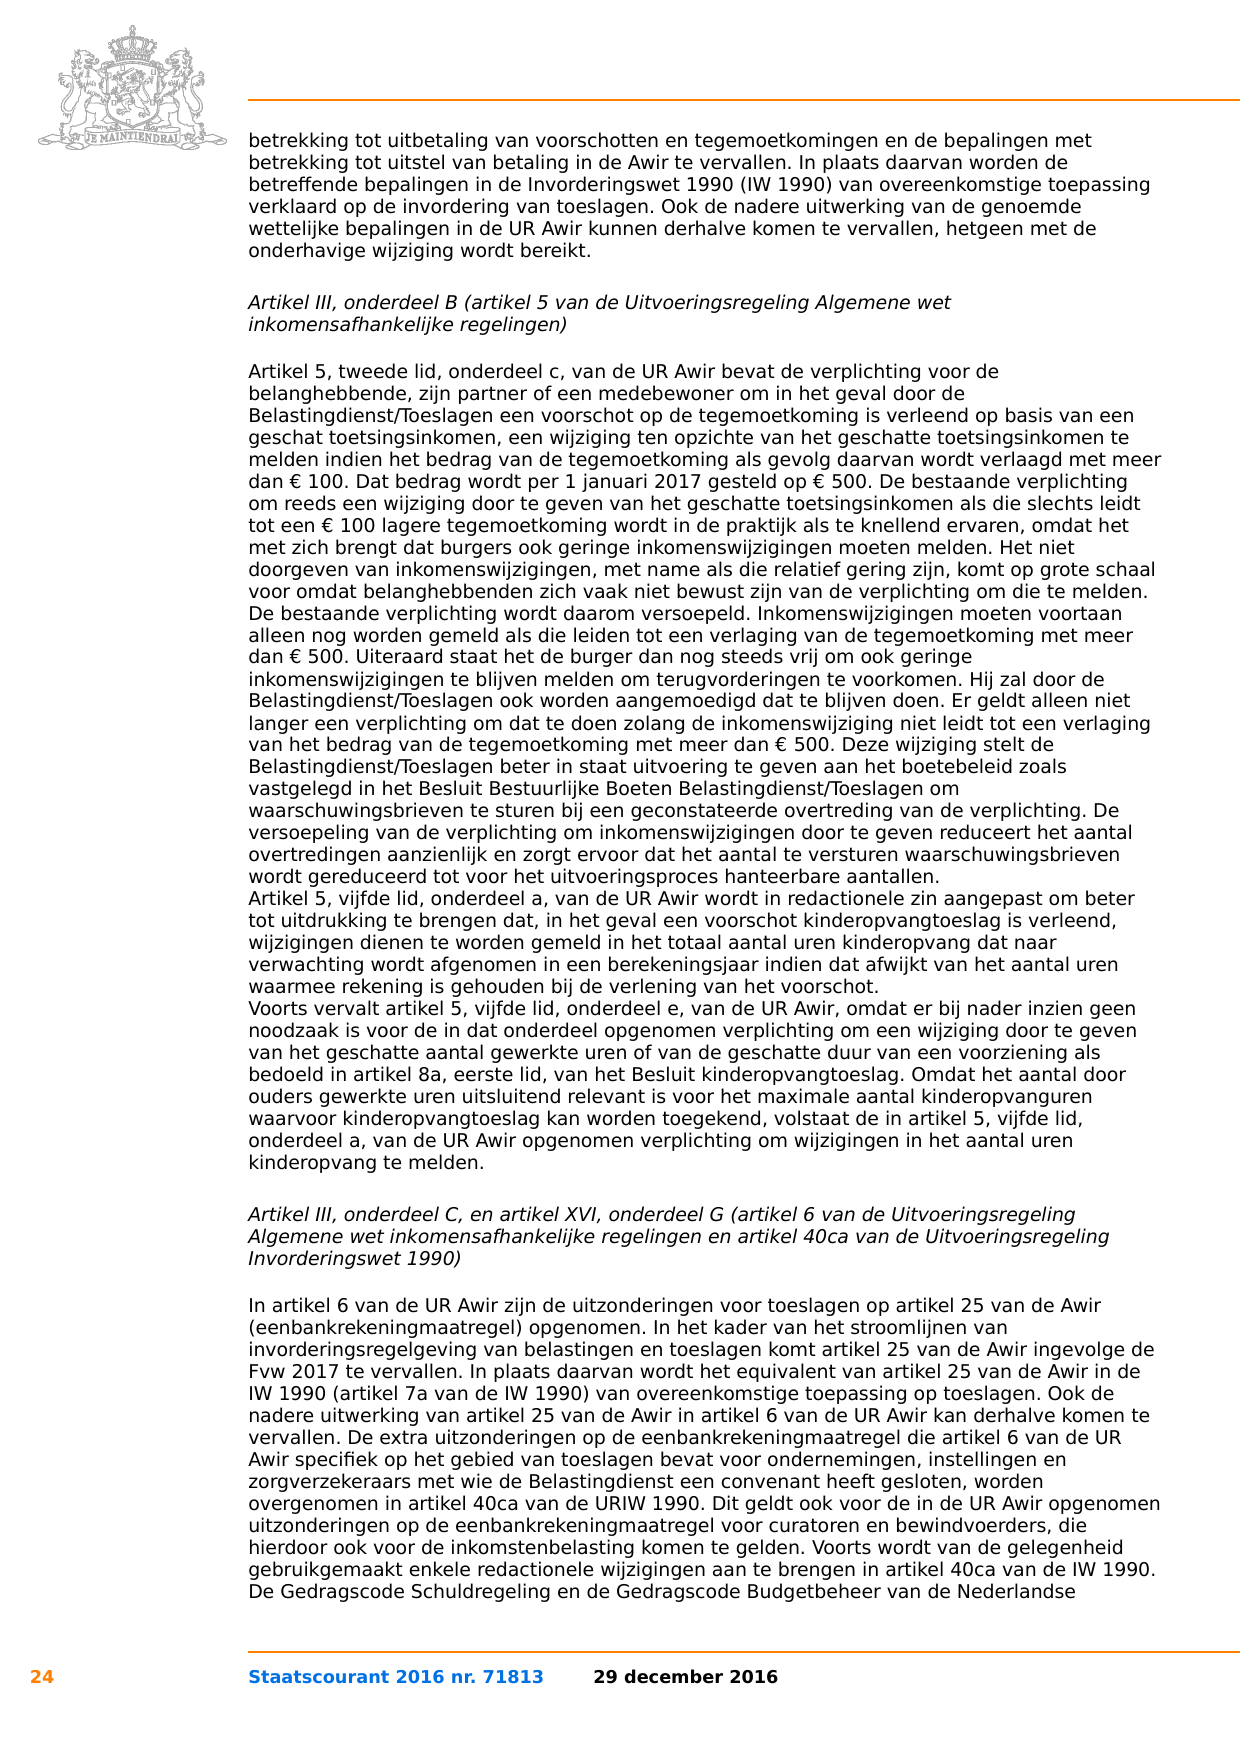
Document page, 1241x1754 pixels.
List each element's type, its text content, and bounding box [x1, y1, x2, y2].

text Artikel 5, vijfde lid, onderdeel a, van de UR Awir wordt in redactionele zin aangepast om beter tot uitdrukking te brengen dat, in het geval een voorschot kinderopvangtoeslag is verleend, wijzigingen dienen te worden gemeld in het totaal aantal uren kinderopvang dat naar verwachting wordt afgenomen in een berekeningsjaar indien dat afwijkt van het aantal uren waarmee rekening is gehouden bij de verlening van het voorschot. [248, 888, 1163, 998]
text Artikel 5, tweede lid, onderdeel c, van de UR Awir bevat de verplichting voor de belanghebbende, zijn partner of een medebewoner om in het geval door de Belastingdienst/Toeslagen een voorschot op de tegemoetkoming is verleend op basis van een geschat toetsingsinkomen, een wijziging ten opzichte van het geschatte toetsingsinkomen te melden indien het bedrag van de tegemoetkoming als gevolg daarvan wordt verlaagd met meer dan € 100. Dat bedrag wordt per 1 januari 2017 gesteld op € 500. De bestaande verplichting om reeds een wijziging door te geven van het geschatte toetsingsinkomen als die slechts leidt tot een € 100 lagere tegemoetkoming wordt in de praktijk als te knellend ervaren, omdat het met zich brengt dat burgers ook geringe inkomenswijzigingen moeten melden. Het niet doorgeven van inkomenswijzigingen, met name als die relatief gering zijn, komt op grote schaal voor omdat belanghebbenden zich vaak niet bewust zijn van de verplichting om die te melden. De bestaande verplichting wordt daarom versoepeld. Inkomenswijzigingen moeten voortaan alleen nog worden gemeld als die leiden tot een verlaging van de tegemoetkoming met meer dan € 500. Uiteraard staat het de burger dan nog steeds vrij om ook geringe inkomenswijzigingen te blijven melden om terugvorderingen te voorkomen. Hij zal door de Belastingdienst/Toeslagen ook worden aangemoedigd dat te blijven doen. Er geldt alleen niet langer een verplichting om dat te doen zolang de inkomenswijziging niet leidt tot een verlaging van het bedrag van de tegemoetkoming met meer dan € 500. Deze wijziging stelt de Belastingdienst/Toeslagen beter in staat uitvoering te geven aan het boetebeleid zoals vastgelegd in het Besluit Bestuurlijke Boeten Belastingdienst/Toeslagen om waarschuwingsbrieven te sturen bij een geconstateerde overtreding van de verplichting. De versoepeling van de verplichting om inkomenswijzigingen door te geven reduceert het aantal overtredingen aanzienlijk en zorgt ervoor dat het aantal te versturen waarschuwingsbrieven wordt gereduceerd tot voor het uitvoeringsproces hanteerbare aantallen. [248, 361, 1163, 888]
text Voorts vervalt artikel 5, vijfde lid, onderdeel e, van de UR Awir, omdat er bij nader inzien geen noodzaak is voor de in dat onderdeel opgenomen verplichting om een wijziging door te geven van het geschatte aantal gewerkte uren of van de geschatte duur van een voorziening als bedoeld in artikel 8a, eerste lid, van het Besluit kinderopvangtoeslag. Omdat het aantal door ouders gewerkte uren uitsluitend relevant is voor het maximale aantal kinderopvanguren waarvoor kinderopvangtoeslag kan worden toegekend, volstaat de in artikel 5, vijfde lid, onderdeel a, van de UR Awir opgenomen verplichting om wijzigingen in het aantal uren kinderopvang te melden. [248, 998, 1163, 1174]
picture [38, 25, 227, 150]
subtitle Artikel III, onderdeel C, en artikel XVI, onderdeel G (artikel 6 van de Uitvoeringsregeling Algemene wet inkomensafhankelijke regelingen en artikel 40ca van de Uitvoeringsregeling Invorderingswet 1990) [248, 1204, 1163, 1270]
text betrekking tot uitbetaling van voorschotten en tegemoetkomingen en de bepalingen met betrekking tot uitstel van betaling in de Awir te vervallen. In plaats daarvan worden de betreffende bepalingen in de Invorderingswet 1990 (IW 1990) van overeenkomstige toepassing verklaard op de invordering van toeslagen. Ook de nadere uitwerking van de genoemde wettelijke bepalingen in de UR Awir kunnen derhalve komen te vervallen, hetgeen met de onderhavige wijziging wordt bereikt. [248, 130, 1163, 262]
text In artikel 6 van de UR Awir zijn de uitzonderingen voor toeslagen op artikel 25 van de Awir (eenbankrekeningmaatregel) opgenomen. In het kader van het stroomlijnen van invorderingsregelgeving van belastingen en toeslagen komt artikel 25 van de Awir ingevolge de Fvw 2017 te vervallen. In plaats daarvan wordt het equivalent van artikel 25 van de Awir in de IW 1990 (artikel 7a van de IW 1990) van overeenkomstige toepassing op toeslagen. Ook de nadere uitwerking van artikel 25 van de Awir in artikel 6 van de UR Awir kan derhalve komen te vervallen. De extra uitzonderingen op de eenbankrekeningmaatregel die artikel 6 van de UR Awir specifiek op het gebied van toeslagen bevat voor ondernemingen, instellingen en zorgverzekeraars met wie de Belastingdienst een convenant heeft gesloten, worden overgenomen in artikel 40ca van de URIW 1990. Dit geldt ook voor de in de UR Awir opgenomen uitzonderingen op de eenbankrekeningmaatregel voor curatoren en bewindvoerders, die hierdoor ook voor de inkomstenbelasting komen te gelden. Voorts wordt van de gelegenheid gebruikgemaakt enkele redactionele wijzigingen aan te brengen in artikel 40ca van de IW 1990. De Gedragscode Schuldregeling en de Gedragscode Budgetbeheer van de Nederlandse [248, 1295, 1163, 1603]
subtitle Artikel III, onderdeel B (artikel 5 van de Uitvoeringsregeling Algemene wet inkomensafhankelijke regelingen) [248, 292, 1163, 336]
